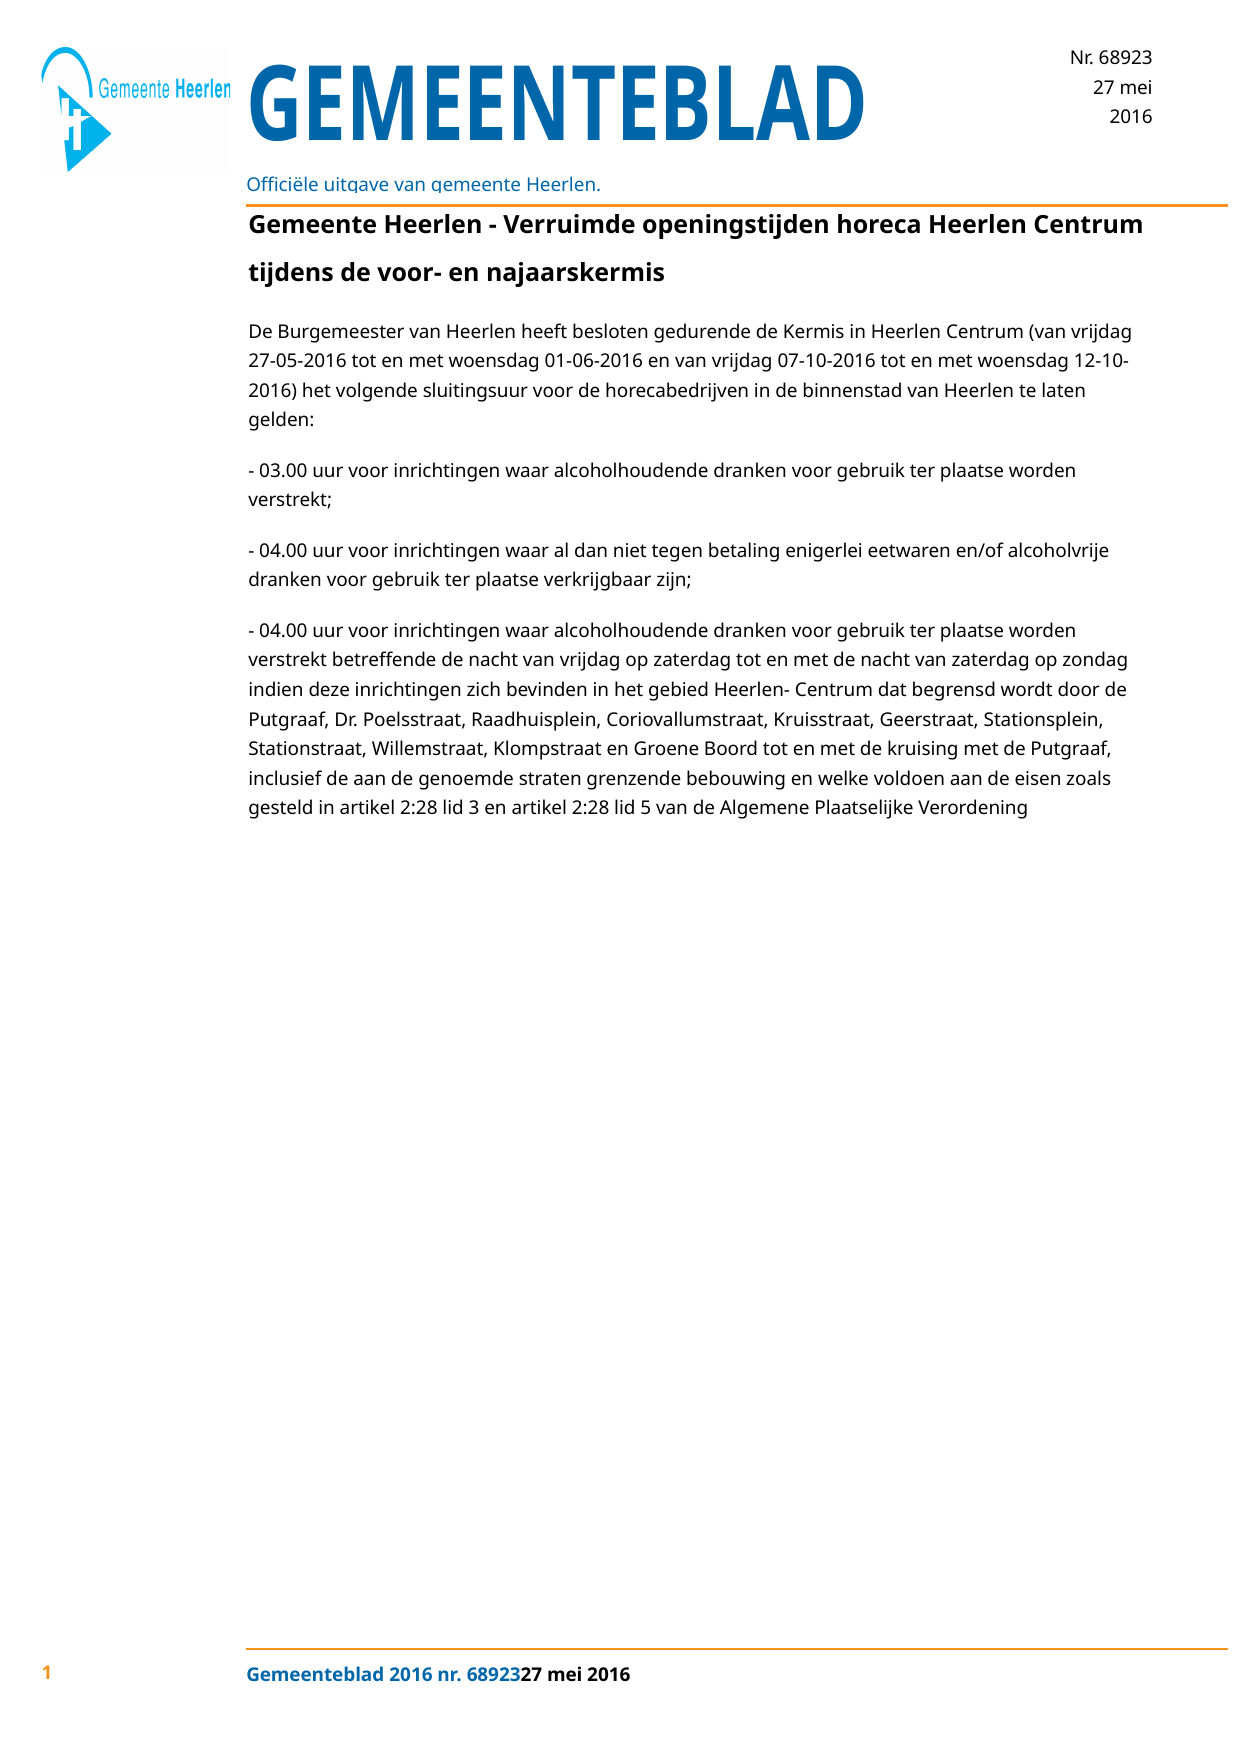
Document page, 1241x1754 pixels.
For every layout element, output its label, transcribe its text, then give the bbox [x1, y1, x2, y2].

picture [41, 47, 231, 172]
picture [41, 47, 58, 70]
text - 03.00 uur voor inrichtingen waar alcoholhoudende dranken voor gebruik ter plaatse worden verstrekt; [248, 457, 1152, 512]
text De Burgemeester van Heerlen heeft besloten gedurende de Kermis in Heerlen Centrum (van vrijdag 27-05-2016 tot en met woensdag 01-06-2016 en van vrijdag 07-10-2016 tot en met woensdag 12-10-2016) het volgende sluitingsuur voor de horecabedrijven in de binnenstad van Heerlen te laten gelden: [248, 318, 1152, 432]
text - 04.00 uur voor inrichtingen waar al dan niet tegen betaling enigerlei eetwaren en/of alcoholvrije dranken voor gebruik ter plaatse verkrijgbaar zijn; [248, 537, 1152, 592]
text Gemeente Heerlen - Verruimde openingstijden horeca Heerlen Centrum tijdens de voor- en najaarskermis [248, 207, 1152, 288]
text - 04.00 uur voor inrichtingen waar alcoholhoudende dranken voor gebruik ter plaatse worden verstrekt betreffende de nacht van vrijdag op zaterdag tot en met de nacht van zaterdag op zondag indien deze inrichtingen zich bevinden in het gebied Heerlen- Centrum dat begrensd wordt door de Putgraaf, Dr. Poelsstraat, Raadhuisplein, Coriovallumstraat, Kruisstraat, Geerstraat, Stationsplein, Stationstraat, Willemstraat, Klompstraat en Groene Boord tot en met de kruising met de Putgraaf, inclusief de aan de genoemde straten grenzende bebouwing en welke voldoen aan de eisen zoals gesteld in artikel 2:28 lid 3 en artikel 2:28 lid 5 van de Algemene Plaatselijke Verordening [248, 617, 1152, 820]
